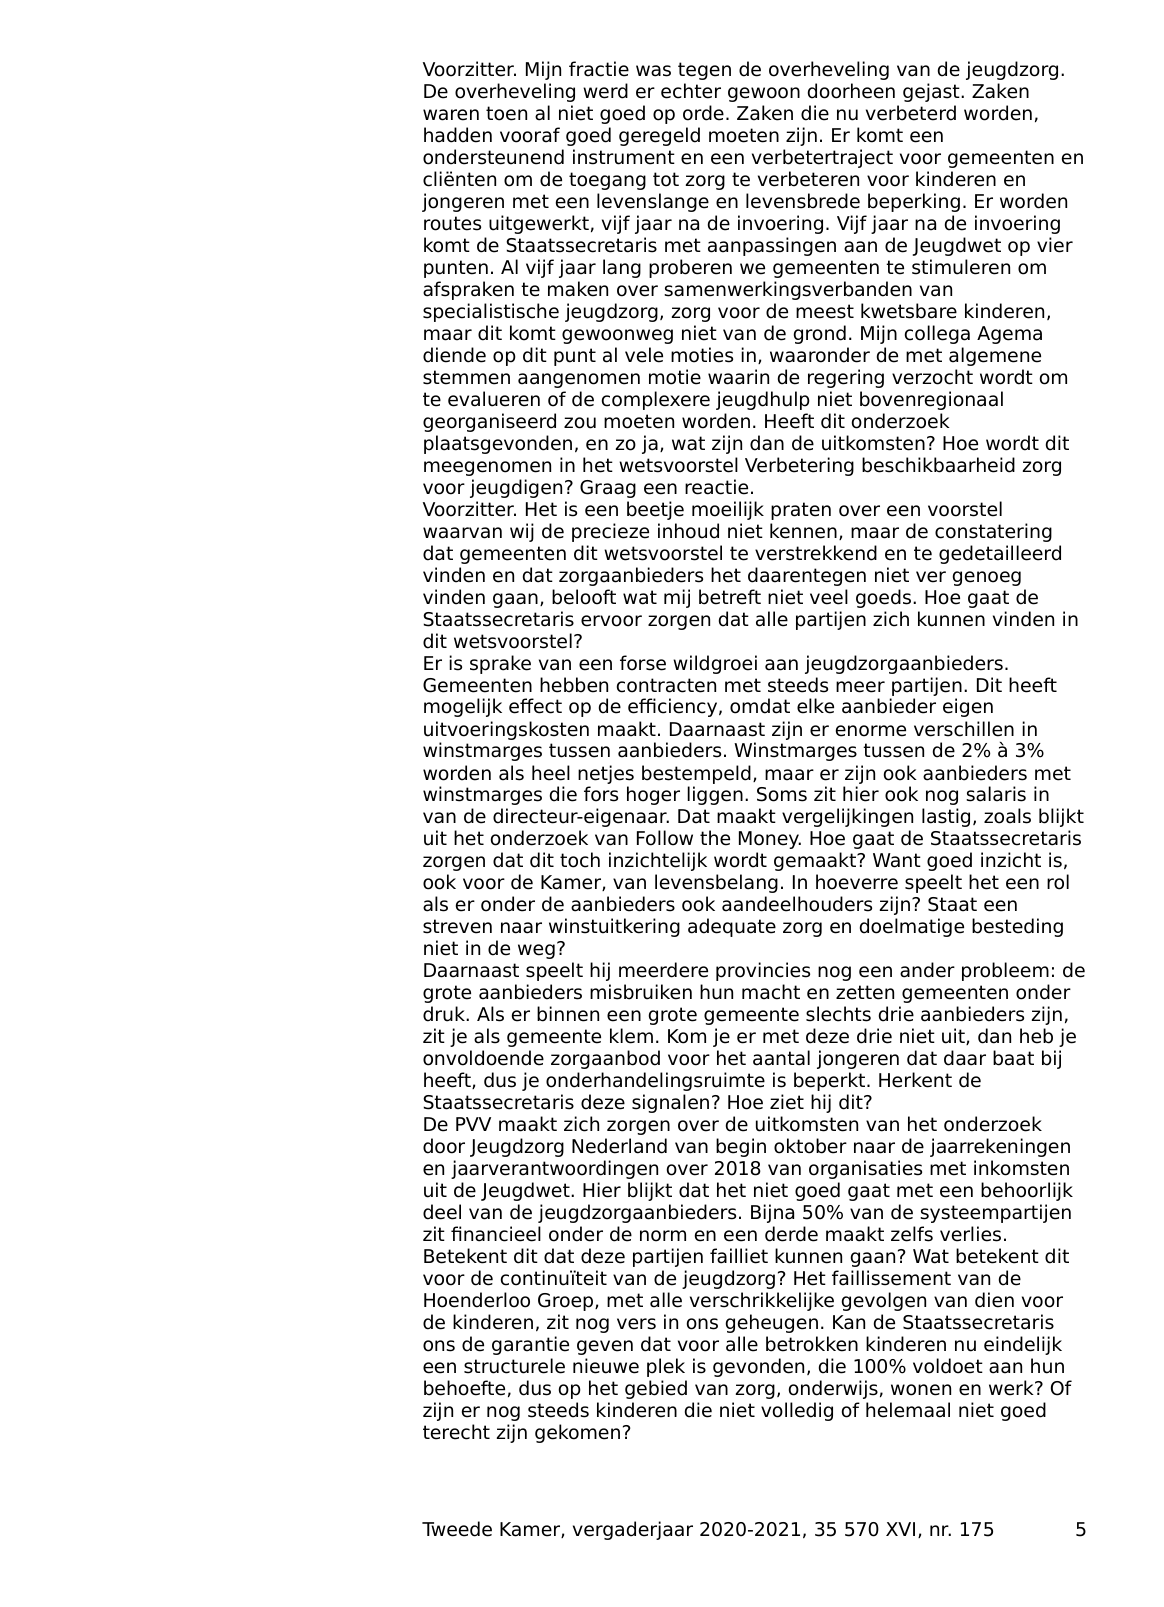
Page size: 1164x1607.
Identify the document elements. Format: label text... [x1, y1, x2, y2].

text Voorzitter. Mijn fractie was tegen de overheveling van de jeugdzorg. De overheveling werd er echter gewoon doorheen gejast. Zaken waren toen al niet goed op orde. Zaken die nu verbeterd worden, hadden vooraf goed geregeld moeten zijn. Er komt een ondersteunend instrument en een verbetertraject voor gemeenten en cliënten om de toegang tot zorg te verbeteren voor kinderen en jongeren met een levenslange en levensbrede beperking. Er worden routes uitgewerkt, vijf jaar na de invoering. Vijf jaar na de invoering komt de Staatssecretaris met aanpassingen aan de Jeugdwet op vier punten. Al vijf jaar lang proberen we gemeenten te stimuleren om afspraken te maken over samenwerkingsverbanden van specialistische jeugdzorg, zorg voor de meest kwetsbare kinderen, maar dit komt gewoonweg niet van de grond. Mijn collega Agema diende op dit punt al vele moties in, waaronder de met algemene stemmen aangenomen motie waarin de regering verzocht wordt om te evalueren of de complexere jeugdhulp niet bovenregionaal georganiseerd zou moeten worden. Heeft dit onderzoek plaatsgevonden, en zo ja, wat zijn dan de uitkomsten? Hoe wordt dit meegenomen in het wetsvoorstel Verbetering beschikbaarheid zorg voor jeugdigen? Graag een reactie. [422, 59, 1087, 499]
text Voorzitter. Het is een beetje moeilijk praten over een voorstel waarvan wij de precieze inhoud niet kennen, maar de constatering dat gemeenten dit wetsvoorstel te verstrekkend en te gedetailleerd vinden en dat zorgaanbieders het daarentegen niet ver genoeg vinden gaan, belooft wat mij betreft niet veel goeds. Hoe gaat de Staatssecretaris ervoor zorgen dat alle partijen zich kunnen vinden in dit wetsvoorstel? [422, 499, 1087, 652]
text De PVV maakt zich zorgen over de uitkomsten van het onderzoek door Jeugdzorg Nederland van begin oktober naar de jaarrekeningen en jaarverantwoordingen over 2018 van organisaties met inkomsten uit de Jeugdwet. Hier blijkt dat het niet goed gaat met een behoorlijk deel van de jeugdzorgaanbieders. Bijna 50% van de systeempartijen zit financieel onder de norm en een derde maakt zelfs verlies. Betekent dit dat deze partijen failliet kunnen gaan? Wat betekent dit voor de continuïteit van de jeugdzorg? Het faillissement van de Hoenderloo Groep, met alle verschrikkelijke gevolgen van dien voor de kinderen, zit nog vers in ons geheugen. Kan de Staatssecretaris ons de garantie geven dat voor alle betrokken kinderen nu eindelijk een structurele nieuwe plek is gevonden, die 100% voldoet aan hun behoefte, dus op het gebied van zorg, onderwijs, wonen en werk? Of zijn er nog steeds kinderen die niet volledig of helemaal niet goed terecht zijn gekomen? [422, 1114, 1087, 1444]
text Er is sprake van een forse wildgroei aan jeugdzorgaanbieders. Gemeenten hebben contracten met steeds meer partijen. Dit heeft mogelijk effect op de efficiency, omdat elke aanbieder eigen uitvoeringskosten maakt. Daarnaast zijn er enorme verschillen in winstmarges tussen aanbieders. Winstmarges tussen de 2% à 3% worden als heel netjes bestempeld, maar er zijn ook aanbieders met winstmarges die fors hoger liggen. Soms zit hier ook nog salaris in van de directeur-eigenaar. Dat maakt vergelijkingen lastig, zoals blijkt uit het onderzoek van Follow the Money. Hoe gaat de Staatssecretaris zorgen dat dit toch inzichtelijk wordt gemaakt? Want goed inzicht is, ook voor de Kamer, van levensbelang. In hoeverre speelt het een rol als er onder de aanbieders ook aandeelhouders zijn? Staat een streven naar winstuitkering adequate zorg en doelmatige besteding niet in de weg? [422, 652, 1087, 960]
text Daarnaast speelt hij meerdere provincies nog een ander probleem: de grote aanbieders misbruiken hun macht en zetten gemeenten onder druk. Als er binnen een grote gemeente slechts drie aanbieders zijn, zit je als gemeente klem. Kom je er met deze drie niet uit, dan heb je onvoldoende zorgaanbod voor het aantal jongeren dat daar baat bij heeft, dus je onderhandelingsruimte is beperkt. Herkent de Staatssecretaris deze signalen? Hoe ziet hij dit? [422, 960, 1087, 1114]
